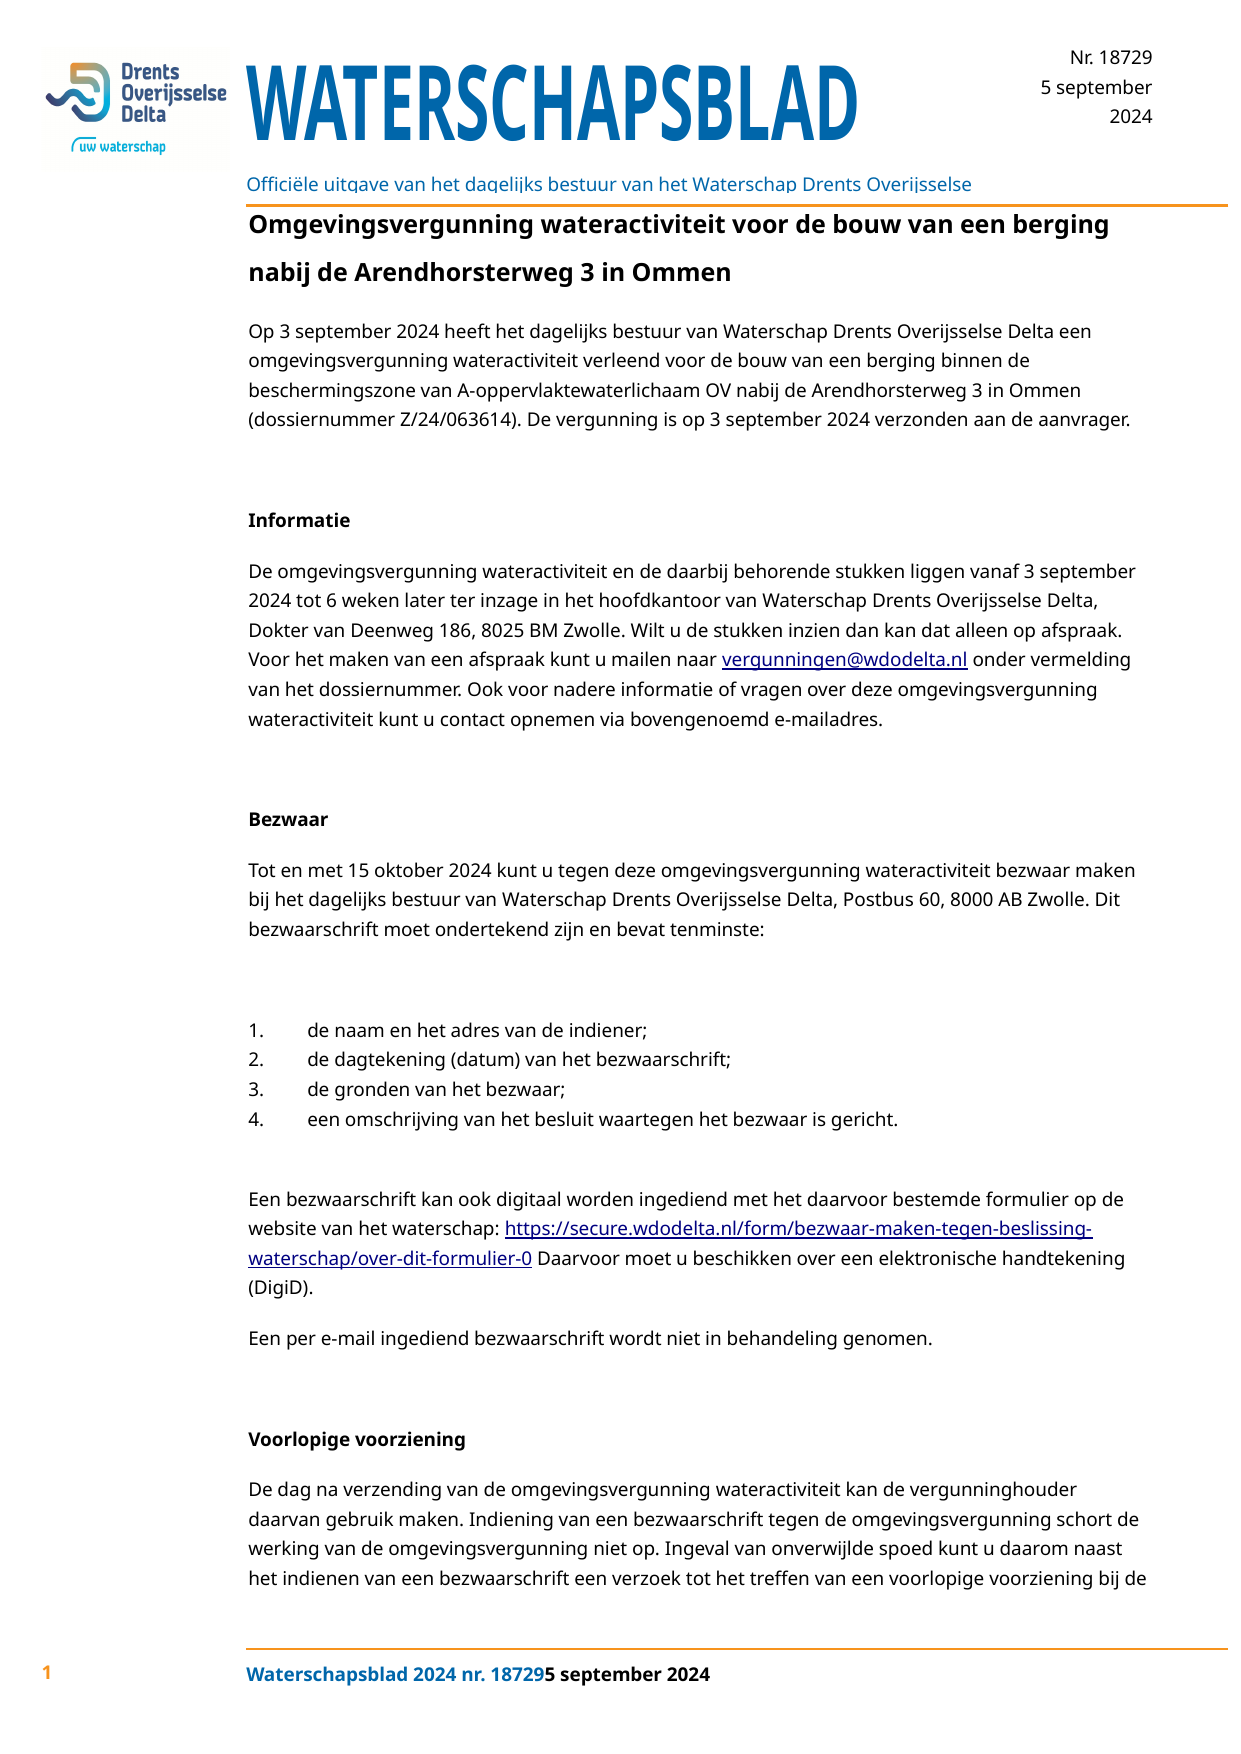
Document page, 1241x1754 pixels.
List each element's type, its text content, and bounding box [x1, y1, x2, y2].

text Voorlopige voorziening [248, 1426, 1152, 1452]
list de naam en het adres van de indiener; [248, 1017, 1152, 1043]
list de gronden van het bezwaar; [248, 1076, 1152, 1102]
list een omschrijving van het besluit waartegen het bezwaar is gericht. [248, 1106, 1152, 1132]
text De omgevingsvergunning wateractiviteit en de daarbij behorende stukken liggen vanaf 3 september 2024 tot 6 weken later ter inzage in het hoofdkantoor van Waterschap Drents Overijsselse Delta, Dokter van Deenweg 186, 8025 BM Zwolle. Wilt u de stukken inzien dan kan dat alleen op afspraak. Voor het maken van een afspraak kunt u mailen naar vergunningen@wdodelta.nl onder vermelding van het dossiernummer. Ook voor nadere informatie of vragen over deze omgevingsvergunning wateractiviteit kunt u contact opnemen via bovengenoemd e-mailadres. [248, 558, 1152, 732]
text Een per e-mail ingediend bezwaarschrift wordt niet in behandeling genomen. [248, 1325, 1152, 1351]
text Tot en met 15 oktober 2024 kunt u tegen deze omgevingsvergunning wateractiviteit bezwaar maken bij het dagelijks bestuur van Waterschap Drents Overijsselse Delta, Postbus 60, 8000 AB Zwolle. Dit bezwaarschrift moet ondertekend zijn en bevat tenminste: [248, 857, 1152, 942]
picture [41, 47, 231, 172]
list de dagtekening (datum) van het bezwaarschrift; [248, 1047, 1152, 1072]
text Bezwaar [248, 807, 1152, 832]
text Een bezwaarschrift kan ook digitaal worden ingediend met het daarvoor bestemde formulier op de website van het waterschap: https://secure.wdodelta.nl/form/bezwaar-maken-tegen-beslissing-waterschap/over-dit-formulier-0 Daarvoor moet u beschikken over een elektronische handtekening (DigiD). [248, 1186, 1152, 1300]
text Omgevingsvergunning wateractiviteit voor de bouw van een berging nabij de Arendhorsterweg 3 in Ommen [248, 207, 1152, 288]
text Op 3 september 2024 heeft het dagelijks bestuur van Waterschap Drents Overijsselse Delta een omgevingsvergunning wateractiviteit verleend voor de bouw van een berging binnen de beschermingszone van A-oppervlaktewaterlichaam OV nabij de Arendhorsterweg 3 in Ommen (dossiernummer Z/24/063614). De vergunning is op 3 september 2024 verzonden aan de aanvrager. [248, 318, 1152, 432]
text Informatie [248, 507, 1152, 533]
text De dag na verzending van de omgevingsvergunning wateractiviteit kan de vergunninghouder daarvan gebruik maken. Indiening van een bezwaarschrift tegen de omgevingsvergunning schort de werking van de omgevingsvergunning niet op. Ingeval van onverwijlde spoed kunt u daarom naast het indienen van een bezwaarschrift een verzoek tot het treffen van een voorlopige voorziening bij de [248, 1476, 1152, 1591]
